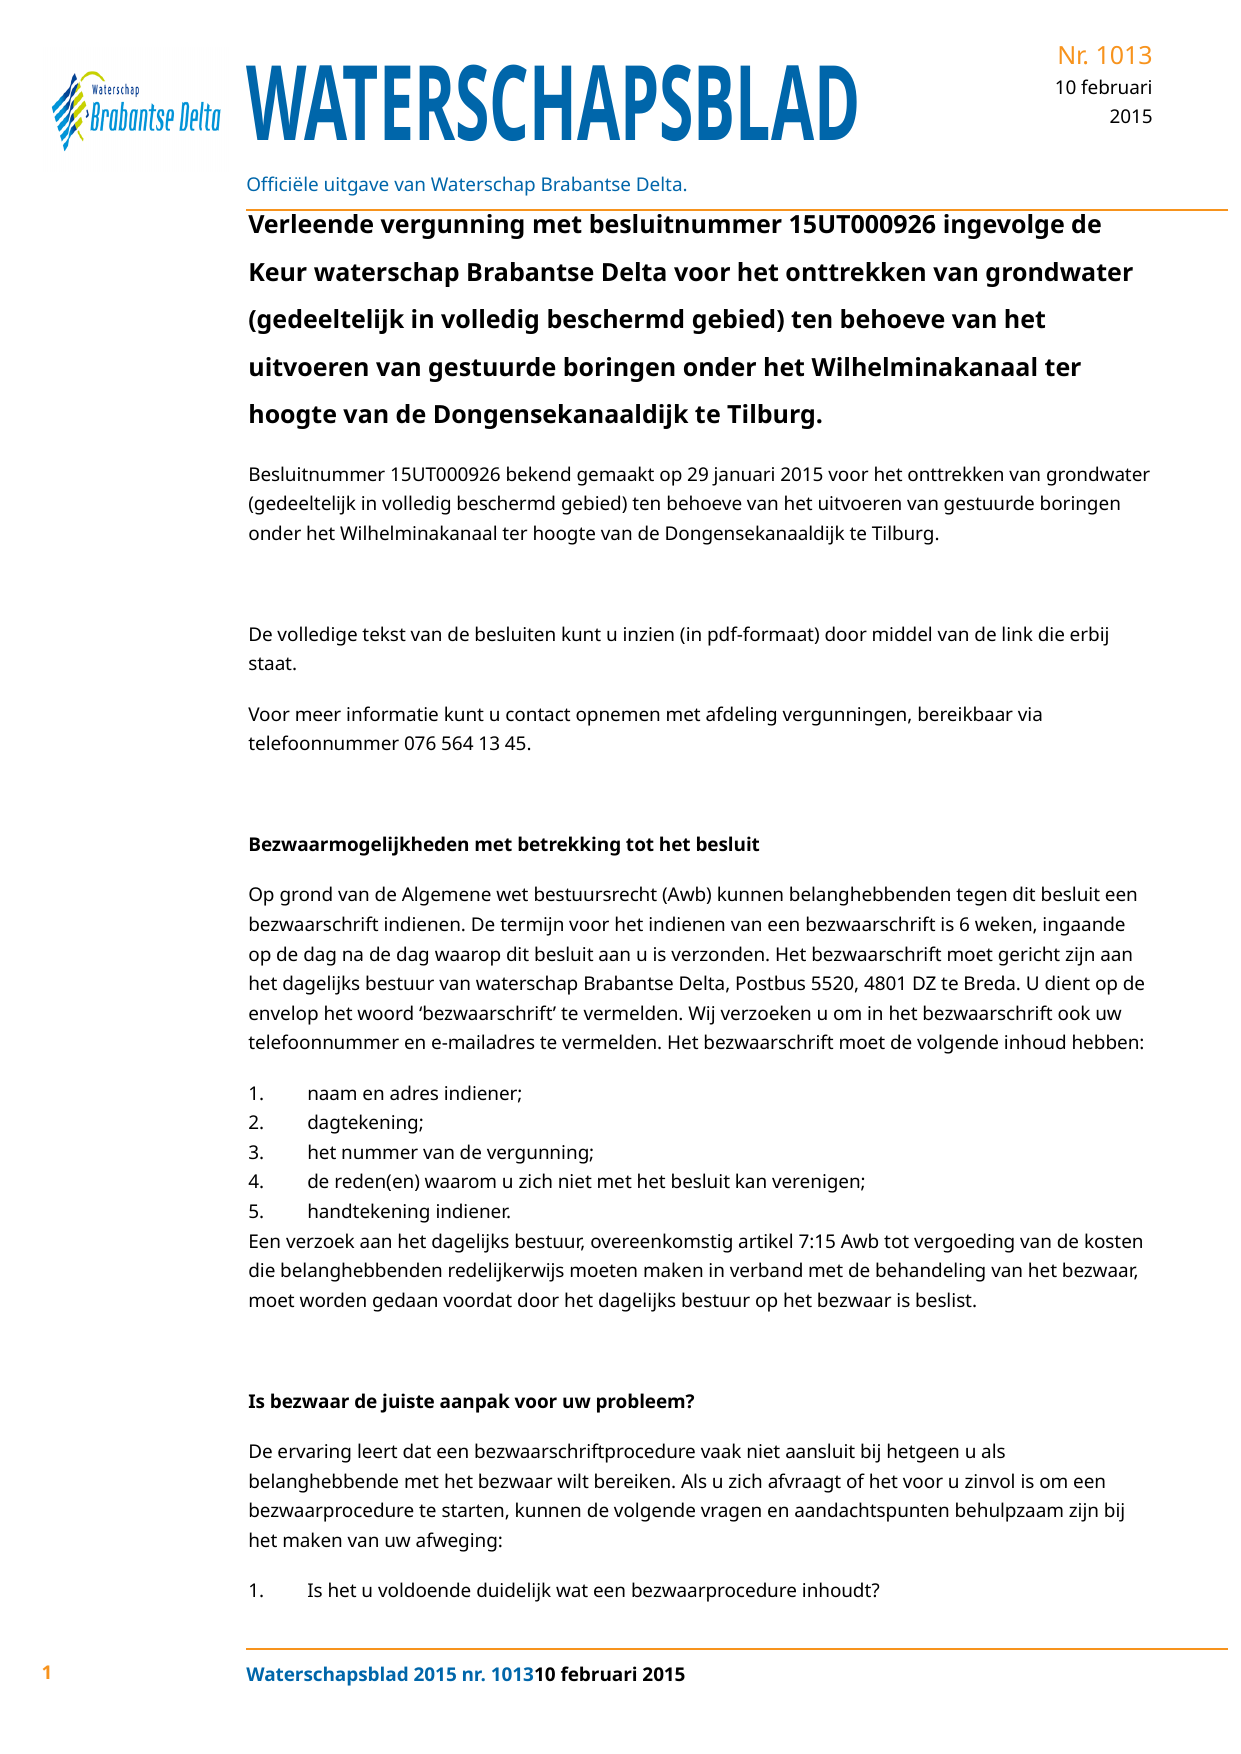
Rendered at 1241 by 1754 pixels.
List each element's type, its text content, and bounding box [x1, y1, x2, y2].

list handtekening indiener. [248, 1198, 1152, 1224]
text Verleende vergunning met besluitnummer 15UT000926 ingevolge de Keur waterschap Brabantse Delta voor het onttrekken van grondwater (gedeeltelijk in volledig beschermd gebied) ten behoeve van het uitvoeren van gestuurde boringen onder het Wilhelminakanaal ter hoogte van de Dongensekanaaldijk te Tilburg. [248, 211, 1152, 431]
list naam en adres indiener; [248, 1080, 1152, 1106]
text De ervaring leert dat een bezwaarschriftprocedure vaak niet aansluit bij hetgeen u als belanghebbende met het bezwaar wilt bereiken. Als u zich afvraagt of het voor u zinvol is om een bezwaarprocedure te starten, kunnen de volgende vragen en aandachtspunten behulpzaam zijn bij het maken van uw afweging: [248, 1438, 1152, 1553]
text Op grond van de Algemene wet bestuursrecht (Awb) kunnen belanghebbenden tegen dit besluit een bezwaarschrift indienen. De termijn voor het indienen van een bezwaarschrift is 6 weken, ingaande op de dag na de dag waarop dit besluit aan u is verzonden. Het bezwaarschrift moet gericht zijn aan het dagelijks bestuur van waterschap Brabantse Delta, Postbus 5520, 4801 DZ te Breda. U dient op de envelop het woord ‘bezwaarschrift’ te vermelden. Wij verzoeken u om in het bezwaarschrift ook uw telefoonnummer en e‑mailadres te vermelden. Het bezwaarschrift moet de volgende inhoud hebben: [248, 882, 1152, 1055]
picture [41, 47, 231, 172]
text Een verzoek aan het dagelijks bestuur, overeenkomstig artikel 7:15 Awb tot vergoeding van de kosten die belanghebbenden redelijkerwijs moeten maken in verband met de behandeling van het bezwaar, moet worden gedaan voordat door het dagelijks bestuur op het bezwaar is beslist. [248, 1228, 1152, 1313]
list Is het u voldoende duidelijk wat een bezwaarprocedure inhoudt? [248, 1577, 1152, 1603]
text Is bezwaar de juiste aanpak voor uw probleem? [248, 1388, 1152, 1413]
list de reden(en) waarom u zich niet met het besluit kan verenigen; [248, 1169, 1152, 1194]
text Bezwaarmogelijkheden met betrekking tot het besluit [248, 831, 1152, 857]
text Besluitnummer 15UT000926 bekend gemaakt op 29 januari 2015 voor het onttrekken van grondwater (gedeeltelijk in volledig beschermd gebied) ten behoeve van het uitvoeren van gestuurde boringen onder het Wilhelminakanaal ter hoogte van de Dongensekanaaldijk te Tilburg. [248, 461, 1152, 546]
text De volledige tekst van de besluiten kunt u inzien (in pdf-formaat) door middel van de link die erbij staat. [248, 621, 1152, 676]
list dagtekening; [248, 1109, 1152, 1135]
list het nummer van de vergunning; [248, 1139, 1152, 1165]
text Voor meer informatie kunt u contact opnemen met afdeling vergunningen, bereikbaar via telefoonnummer 076 564 13 45. [248, 701, 1152, 756]
